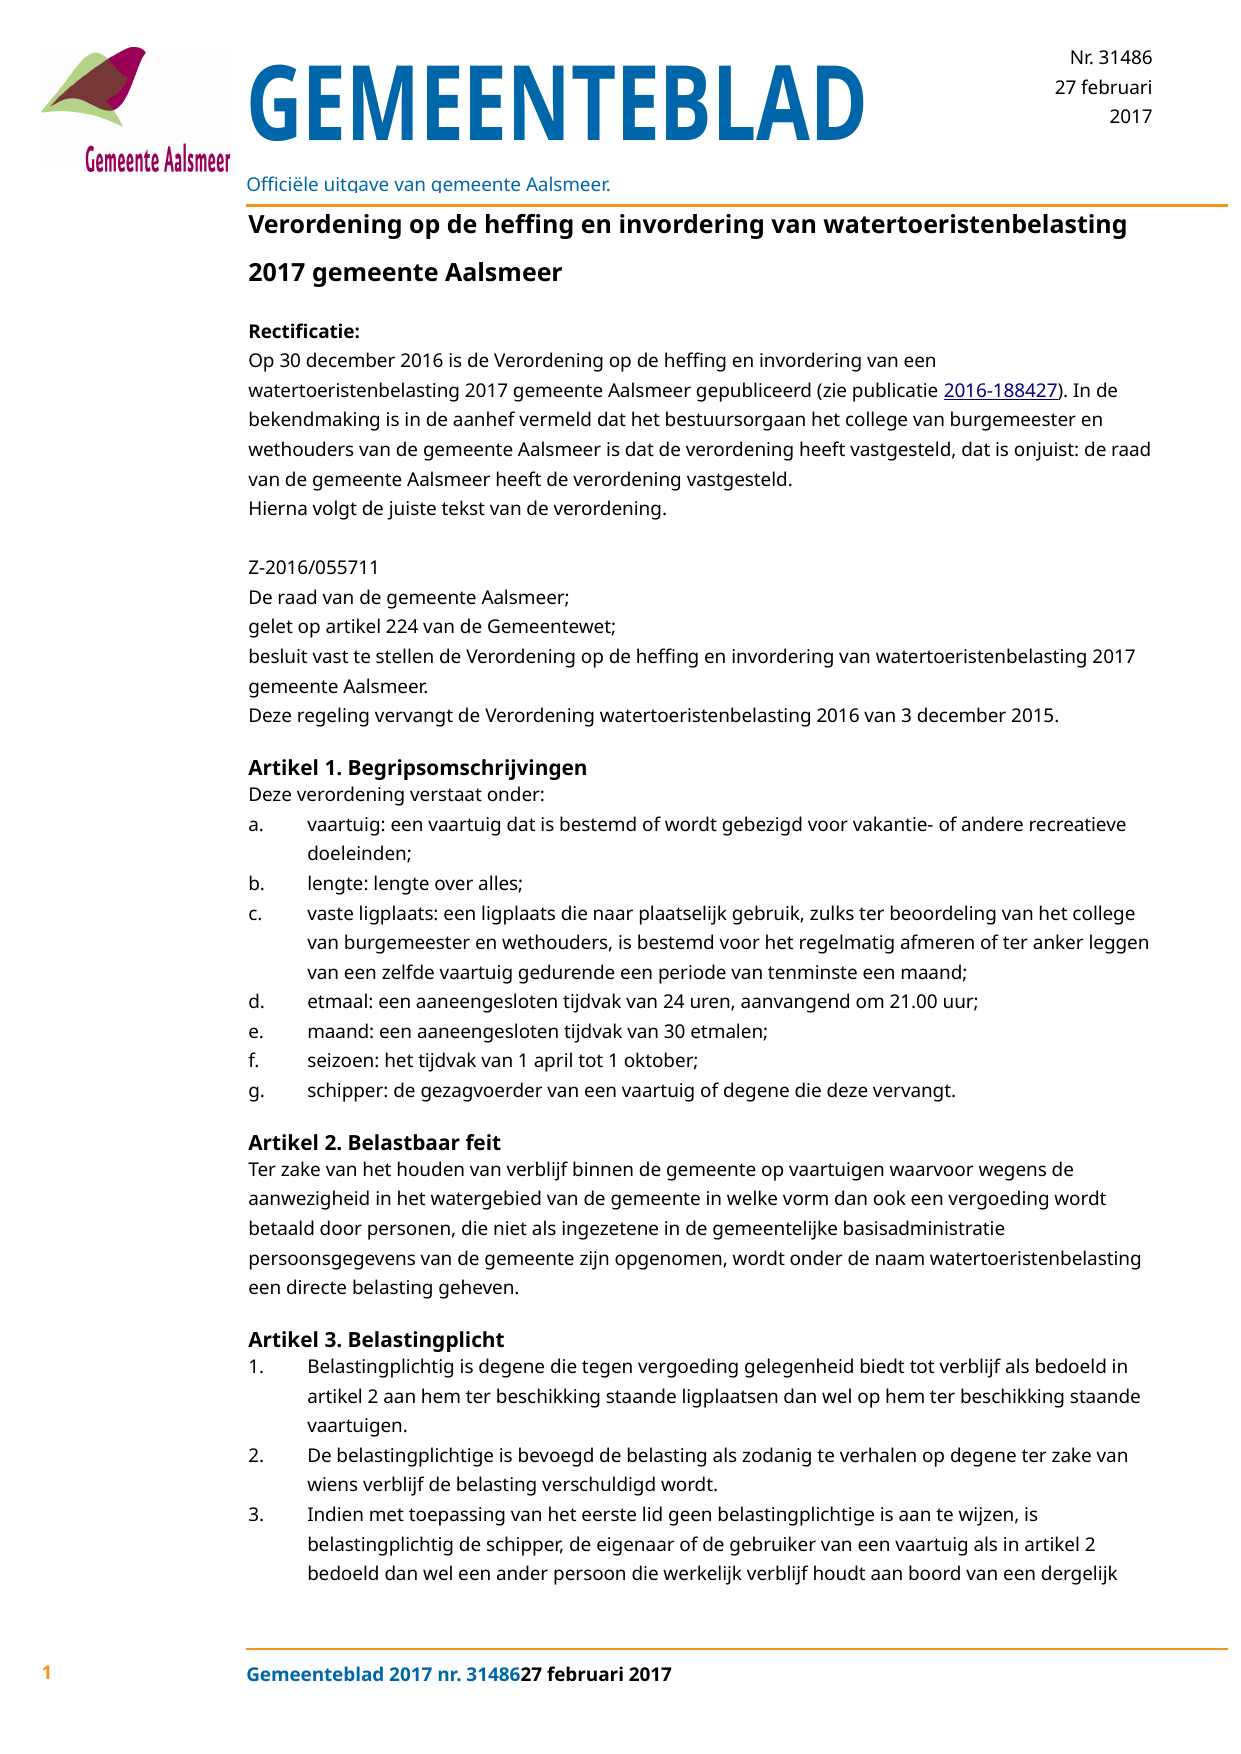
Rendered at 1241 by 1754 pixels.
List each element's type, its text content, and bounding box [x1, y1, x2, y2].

text Artikel 2. Belastbaar feit [248, 1128, 1152, 1156]
list vaste ligplaats: een ligplaats die naar plaatselijk gebruik, zulks ter beoordeling van het college van burgemeester en wethouders, is bestemd voor het regelmatig afmeren of ter anker leggen van een zelfde vaartuig gedurende een periode van tenminste een maand; [248, 900, 1152, 984]
list maand: een aaneengesloten tijdvak van 30 etmalen; [248, 1018, 1152, 1044]
text besluit vast te stellen de Verordening op de heffing en invordering van watertoeristenbelasting 2017 gemeente Aalsmeer. [248, 643, 1152, 699]
text Ter zake van het houden van verblijf binnen de gemeente op vaartuigen waarvoor wegens de aanwezigheid in het watergebied van de gemeente in welke vorm dan ook een vergoeding wordt betaald door personen, die niet als ingezetene in de gemeentelijke basisadministratie persoonsgegevens van de gemeente zijn opgenomen, wordt onder de naam watertoeristenbelasting een directe belasting geheven. [248, 1156, 1152, 1300]
list De belastingplichtige is bevoegd de belasting als zodanig te verhalen op degene ter zake van wiens verblijf de belasting verschuldigd wordt. [248, 1442, 1152, 1497]
list lengte: lengte over alles; [248, 870, 1152, 896]
list schipper: de gezagvoerder van een vaartuig of degene die deze vervangt. [248, 1077, 1152, 1103]
text De raad van de gemeente Aalsmeer; [248, 584, 1152, 610]
text Deze verordening verstaat onder: [248, 781, 1152, 807]
text Artikel 1. Begripsomschrijvingen [248, 753, 1152, 781]
text Rectificatie: [248, 318, 1152, 344]
text Z-2016/055711 [248, 554, 1152, 580]
text Hierna volgt de juiste tekst van de verordening. [248, 495, 1152, 521]
text gelet op artikel 224 van de Gemeentewet; [248, 614, 1152, 639]
text Verordening op de heffing en invordering van watertoeristenbelasting 2017 gemeente Aalsmeer [248, 207, 1152, 288]
list Indien met toepassing van het eerste lid geen belastingplichtige is aan te wijzen, is belastingplichtig de schipper, de eigenaar of de gebruiker van een vaartuig als in artikel 2 bedoeld dan wel een ander persoon die werkelijk verblijf houdt aan boord van een dergelijk [248, 1501, 1152, 1586]
list Belastingplichtig is degene die tegen vergoeding gelegenheid biedt tot verblijf als bedoeld in artikel 2 aan hem ter beschikking staande ligplaatsen dan wel op hem ter beschikking staande vaartuigen. [248, 1353, 1152, 1438]
text Op 30 december 2016 is de Verordening op de heffing en invordering van een watertoeristenbelasting 2017 gemeente Aalsmeer gepubliceerd (zie publicatie 2016-188427). In de bekendmaking is in de aanhef vermeld dat het bestuursorgaan het college van burgemeester en wethouders van de gemeente Aalsmeer is dat de verordening heeft vastgesteld, dat is onjuist: de raad van de gemeente Aalsmeer heeft de verordening vastgesteld. [248, 347, 1152, 492]
list vaartuig: een vaartuig dat is bestemd of wordt gebezigd voor vakantie- of andere recreatieve doeleinden; [248, 811, 1152, 866]
list seizoen: het tijdvak van 1 april tot 1 oktober; [248, 1048, 1152, 1073]
picture [41, 47, 231, 172]
text Artikel 3. Belastingplicht [248, 1325, 1152, 1353]
text Deze regeling vervangt de Verordening watertoeristenbelasting 2016 van 3 december 2015. [248, 702, 1152, 728]
list etmaal: een aaneengesloten tijdvak van 24 uren, aanvangend om 21.00 uur; [248, 988, 1152, 1014]
